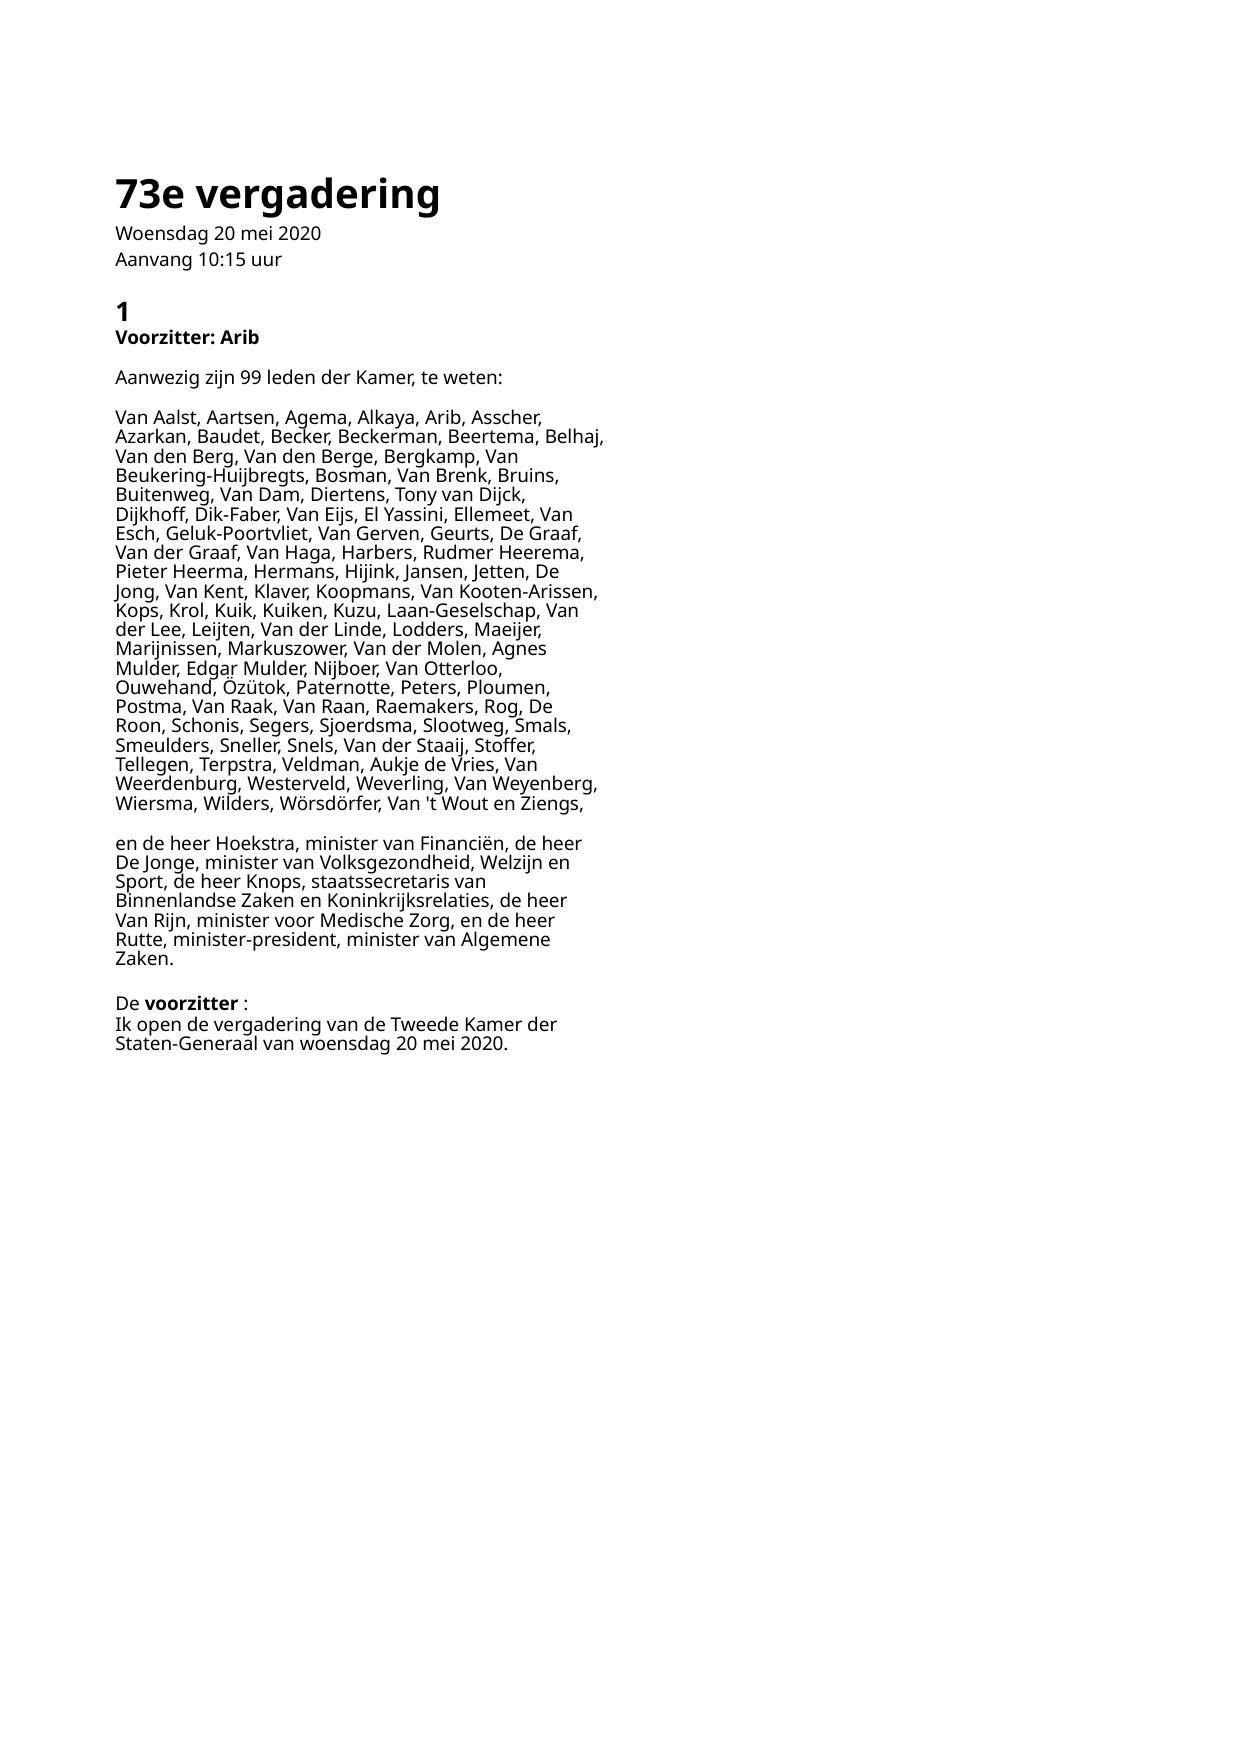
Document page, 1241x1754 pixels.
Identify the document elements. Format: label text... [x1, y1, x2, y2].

text Aanwezig zijn 99 leden der Kamer, te weten: [115, 369, 605, 388]
text en de heer Hoekstra, minister van Financiën, de heer De Jonge, minister van Volksgezondheid, Welzijn en Sport, de heer Knops, staatssecretaris van Binnenlandse Zaken en Koninkrijksrelaties, de heer Van Rijn, minister voor Medische Zorg, en de heer Rutte, minister-president, minister van Algemene Zaken. [115, 834, 605, 969]
text Aanvang 10:15 uur [115, 246, 605, 272]
text De voorzitter : [115, 990, 605, 1016]
text 73e vergadering [115, 165, 605, 220]
text Ik open de vergadering van de Tweede Kamer der Staten-Generaal van woensdag 20 mei 2020. [115, 1016, 605, 1054]
text Voorzitter: Arib [115, 329, 605, 348]
text Van Aalst, Aartsen, Agema, Alkaya, Arib, Asscher, Azarkan, Baudet, Becker, Beckerman, Beertema, Belhaj, Van den Berg, Van den Berge, Bergkamp, Van Beukering-Huijbregts, Bosman, Van Brenk, Bruins, Buitenweg, Van Dam, Diertens, Tony van Dijck, Dijkhoff, Dik-Faber, Van Eijs, El Yassini, Ellemeet, Van Esch, Geluk-Poortvliet, Van Gerven, Geurts, De Graaf, Van der Graaf, Van Haga, Harbers, Rudmer Heerema, Pieter Heerma, Hermans, Hijink, Jansen, Jetten, De Jong, Van Kent, Klaver, Koopmans, Van Kooten-Arissen, Kops, Krol, Kuik, Kuiken, Kuzu, Laan-Geselschap, Van der Lee, Leijten, Van der Linde, Lodders, Maeijer, Marijnissen, Markuszower, Van der Molen, Agnes Mulder, Edgar Mulder, Nijboer, Van Otterloo, Ouwehand, Özütok, Paternotte, Peters, Ploumen, Postma, Van Raak, Van Raan, Raemakers, Rog, De Roon, Schonis, Segers, Sjoerdsma, Slootweg, Smals, Smeulders, Sneller, Snels, Van der Staaij, Stoffer, Tellegen, Terpstra, Veldman, Aukje de Vries, Van Weerdenburg, Westerveld, Weverling, Van Weyenberg, Wiersma, Wilders, Wörsdörfer, Van 't Wout en Ziengs, [115, 409, 605, 814]
text Woensdag 20 mei 2020 [115, 220, 605, 246]
text 1 [115, 292, 605, 329]
